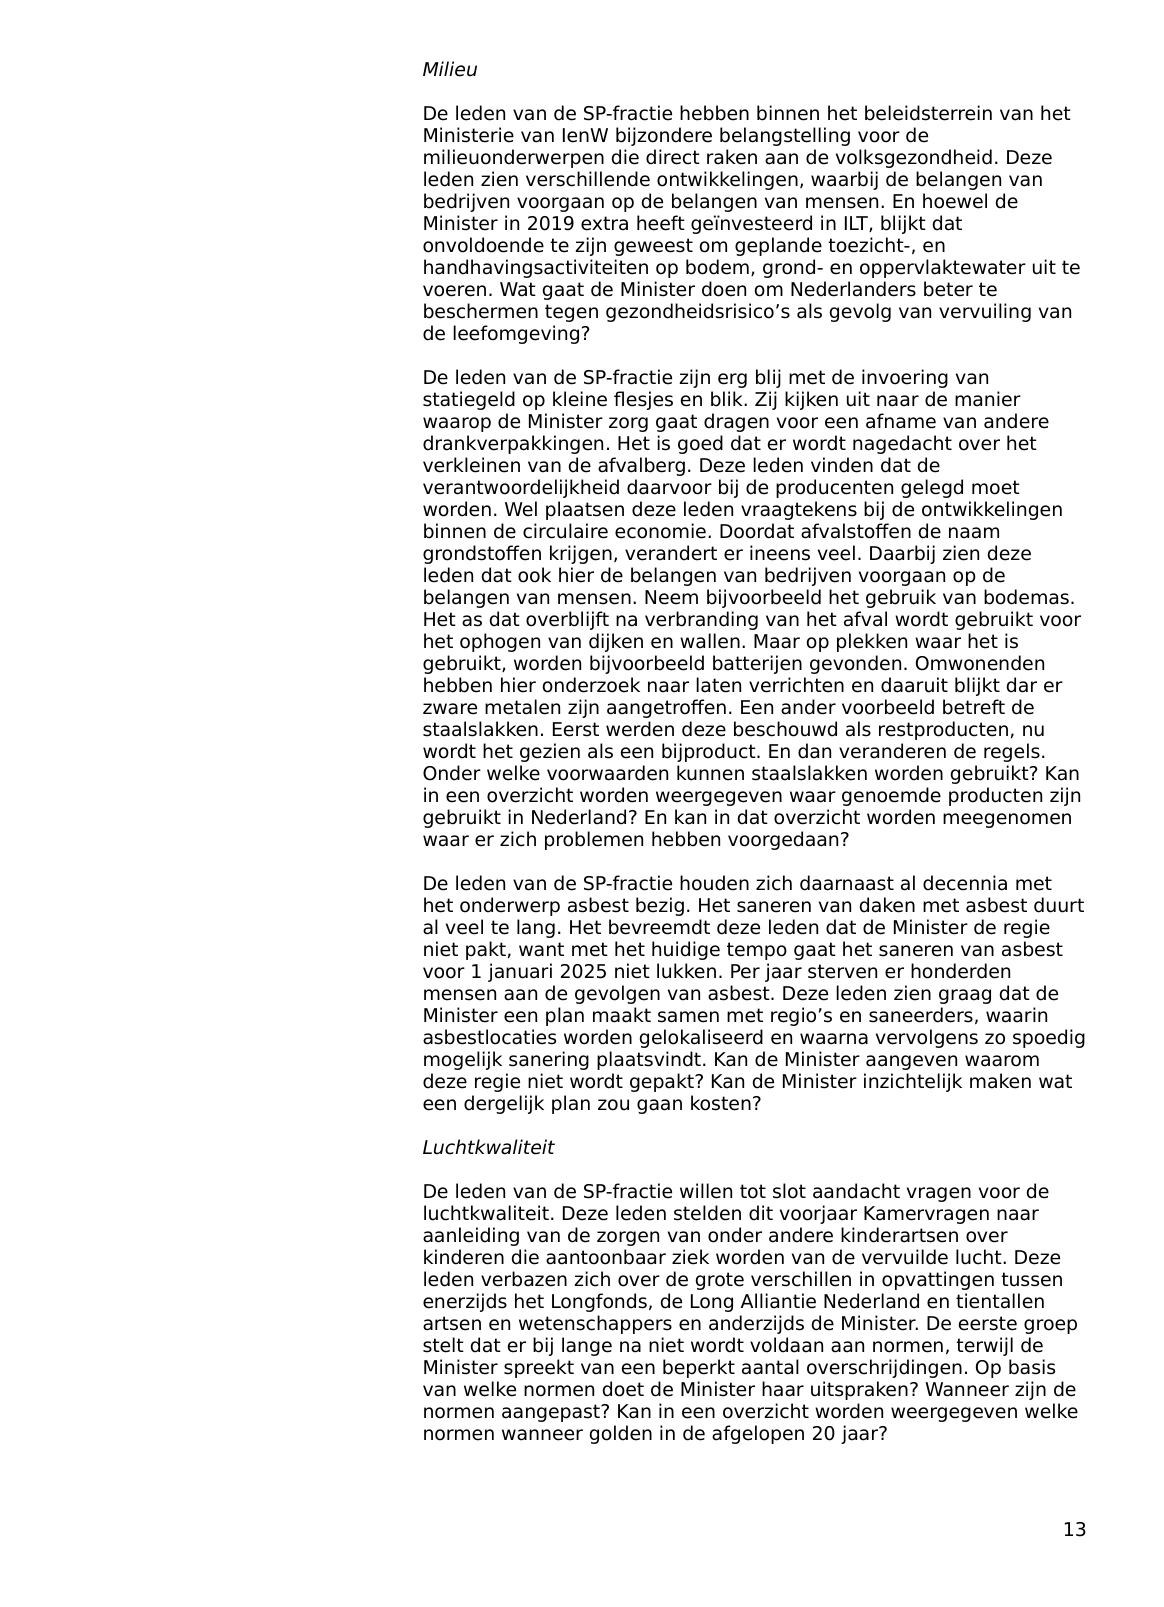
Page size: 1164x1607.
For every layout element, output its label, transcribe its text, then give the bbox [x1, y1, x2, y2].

subtitle Milieu [422, 59, 1087, 81]
text De leden van de SP-fractie zijn erg blij met de invoering van statiegeld op kleine flesjes en blik. Zij kijken uit naar de manier waarop de Minister zorg gaat dragen voor een afname van andere drankverpakkingen. Het is goed dat er wordt nagedacht over het verkleinen van de afvalberg. Deze leden vinden dat de verantwoordelijkheid daarvoor bij de producenten gelegd moet worden. Wel plaatsen deze leden vraagtekens bij de ontwikkelingen binnen de circulaire economie. Doordat afvalstoffen de naam grondstoffen krijgen, verandert er ineens veel. Daarbij zien deze leden dat ook hier de belangen van bedrijven voorgaan op de belangen van mensen. Neem bijvoorbeeld het gebruik van bodemas. Het as dat overblijft na verbranding van het afval wordt gebruikt voor het ophogen van dijken en wallen. Maar op plekken waar het is gebruikt, worden bijvoorbeeld batterijen gevonden. Omwonenden hebben hier onderzoek naar laten verrichten en daaruit blijkt dar er zware metalen zijn aangetroffen. Een ander voorbeeld betreft de staalslakken. Eerst werden deze beschouwd als restproducten, nu wordt het gezien als een bijproduct. En dan veranderen de regels. Onder welke voorwaarden kunnen staalslakken worden gebruikt? Kan in een overzicht worden weergegeven waar genoemde producten zijn gebruikt in Nederland? En kan in dat overzicht worden meegenomen waar er zich problemen hebben voorgedaan? [422, 367, 1087, 851]
text De leden van de SP-fractie houden zich daarnaast al decennia met het onderwerp asbest bezig. Het saneren van daken met asbest duurt al veel te lang. Het bevreemdt deze leden dat de Minister de regie niet pakt, want met het huidige tempo gaat het saneren van asbest voor 1 januari 2025 niet lukken. Per jaar sterven er honderden mensen aan de gevolgen van asbest. Deze leden zien graag dat de Minister een plan maakt samen met regio’s en saneerders, waarin asbestlocaties worden gelokaliseerd en waarna vervolgens zo spoedig mogelijk sanering plaatsvindt. Kan de Minister aangeven waarom deze regie niet wordt gepakt? Kan de Minister inzichtelijk maken wat een dergelijk plan zou gaan kosten? [422, 873, 1087, 1115]
text De leden van de SP-fractie hebben binnen het beleidsterrein van het Ministerie van IenW bijzondere belangstelling voor de milieuonderwerpen die direct raken aan de volksgezondheid. Deze leden zien verschillende ontwikkelingen, waarbij de belangen van bedrijven voorgaan op de belangen van mensen. En hoewel de Minister in 2019 extra heeft geïnvesteerd in ILT, blijkt dat onvoldoende te zijn geweest om geplande toezicht-, en handhavingsactiviteiten op bodem, grond- en oppervlaktewater uit te voeren. Wat gaat de Minister doen om Nederlanders beter te beschermen tegen gezondheidsrisico’s als gevolg van vervuiling van de leefomgeving? [422, 103, 1087, 345]
text De leden van de SP-fractie willen tot slot aandacht vragen voor de luchtkwaliteit. Deze leden stelden dit voorjaar Kamervragen naar aanleiding van de zorgen van onder andere kinderartsen over kinderen die aantoonbaar ziek worden van de vervuilde lucht. Deze leden verbazen zich over de grote verschillen in opvattingen tussen enerzijds het Longfonds, de Long Alliantie Nederland en tientallen artsen en wetenschappers en anderzijds de Minister. De eerste groep stelt dat er bij lange na niet wordt voldaan aan normen, terwijl de Minister spreekt van een beperkt aantal overschrijdingen. Op basis van welke normen doet de Minister haar uitspraken? Wanneer zijn de normen aangepast? Kan in een overzicht worden weergegeven welke normen wanneer golden in de afgelopen 20 jaar? [422, 1181, 1087, 1445]
subtitle Luchtkwaliteit [422, 1137, 1087, 1159]
